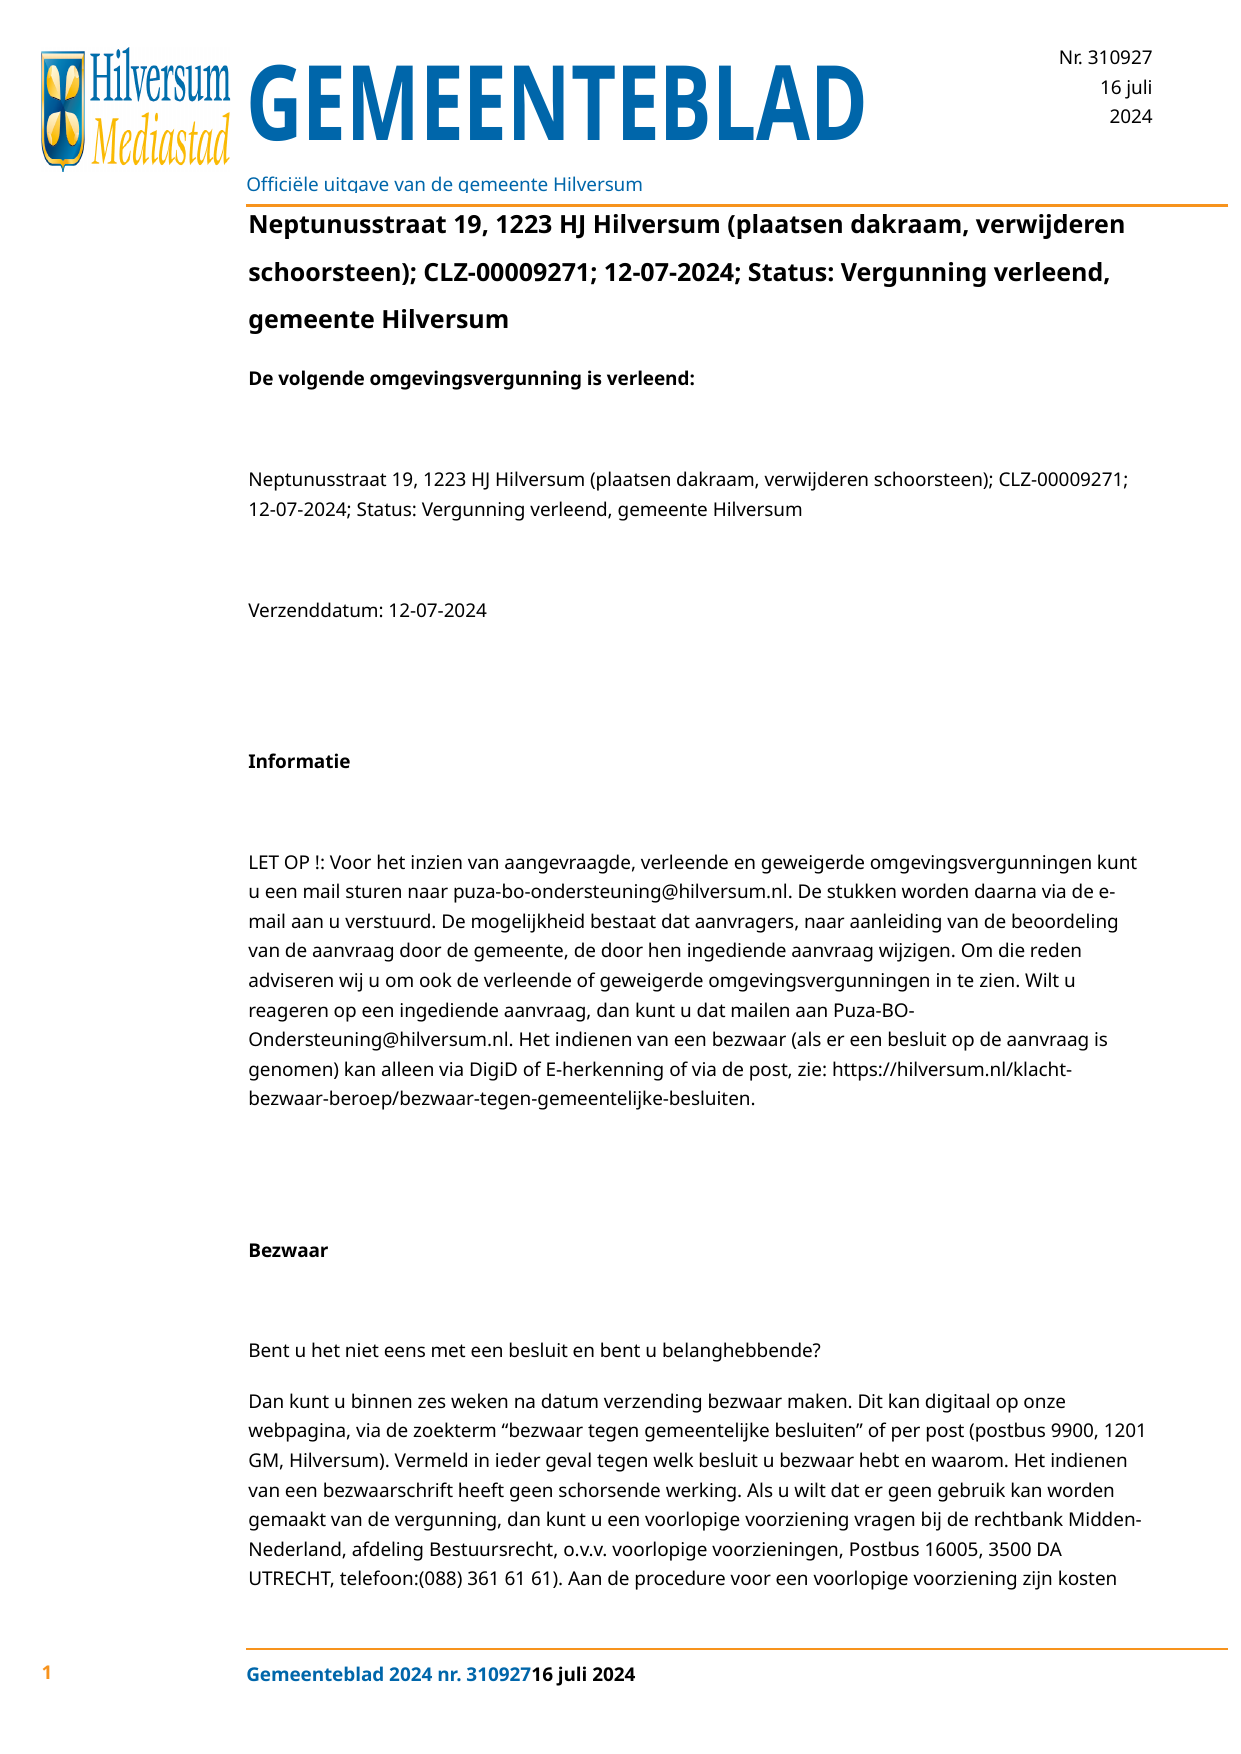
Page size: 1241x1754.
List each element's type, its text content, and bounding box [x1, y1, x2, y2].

text Neptunusstraat 19, 1223 HJ Hilversum (plaatsen dakraam, verwijderen schoorsteen); CLZ-00009271; 12-07-2024; Status: Vergunning verleend, gemeente Hilversum [248, 466, 1152, 522]
text Verzenddatum: 12-07-2024 [248, 597, 1152, 622]
text Bezwaar [248, 1237, 1152, 1262]
text LET OP !: Voor het inzien van aangevraagde, verleende en geweigerde omgevingsvergunningen kunt u een mail sturen naar puza-bo-ondersteuning@hilversum.nl. De stukken worden daarna via de e-mail aan u verstuurd. De mogelijkheid bestaat dat aanvragers, naar aanleiding van de beoordeling van de aanvraag door de gemeente, de door hen ingediende aanvraag wijzigen. Om die reden adviseren wij u om ook de verleende of geweigerde omgevingsvergunningen in te zien. Wilt u reageren op een ingediende aanvraag, dan kunt u dat mailen aan Puza-BO-Ondersteuning@hilversum.nl. Het indienen van een bezwaar (als er een besluit op de aanvraag is genomen) kan alleen via DigiD of E-herkenning of via de post, zie: https://hilversum.nl/klacht-bezwaar-beroep/bezwaar-tegen-gemeentelijke-besluiten. [248, 849, 1152, 1111]
text Neptunusstraat 19, 1223 HJ Hilversum (plaatsen dakraam, verwijderen schoorsteen); CLZ-00009271; 12-07-2024; Status: Vergunning verleend, gemeente Hilversum [248, 207, 1152, 336]
text De volgende omgevingsvergunning is verleend: [248, 366, 1152, 391]
text Bent u het niet eens met een besluit en bent u belanghebbende? [248, 1338, 1152, 1363]
picture [41, 47, 231, 172]
text Informatie [248, 748, 1152, 774]
text Dan kunt u binnen zes weken na datum verzending bezwaar maken. Dit kan digitaal op onze webpagina, via de zoekterm “bezwaar tegen gemeentelijke besluiten” of per post (postbus 9900, 1201 GM, Hilversum). Vermeld in ieder geval tegen welk besluit u bezwaar hebt en waarom. Het indienen van een bezwaarschrift heeft geen schorsende werking. Als u wilt dat er geen gebruik kan worden gemaakt van de vergunning, dan kunt u een voorlopige voorziening vragen bij de rechtbank Midden-Nederland, afdeling Bestuursrecht, o.v.v. voorlopige voorzieningen, Postbus 16005, 3500 DA UTRECHT, telefoon:(088) 361 61 61). Aan de procedure voor een voorlopige voorziening zijn kosten [248, 1388, 1152, 1591]
